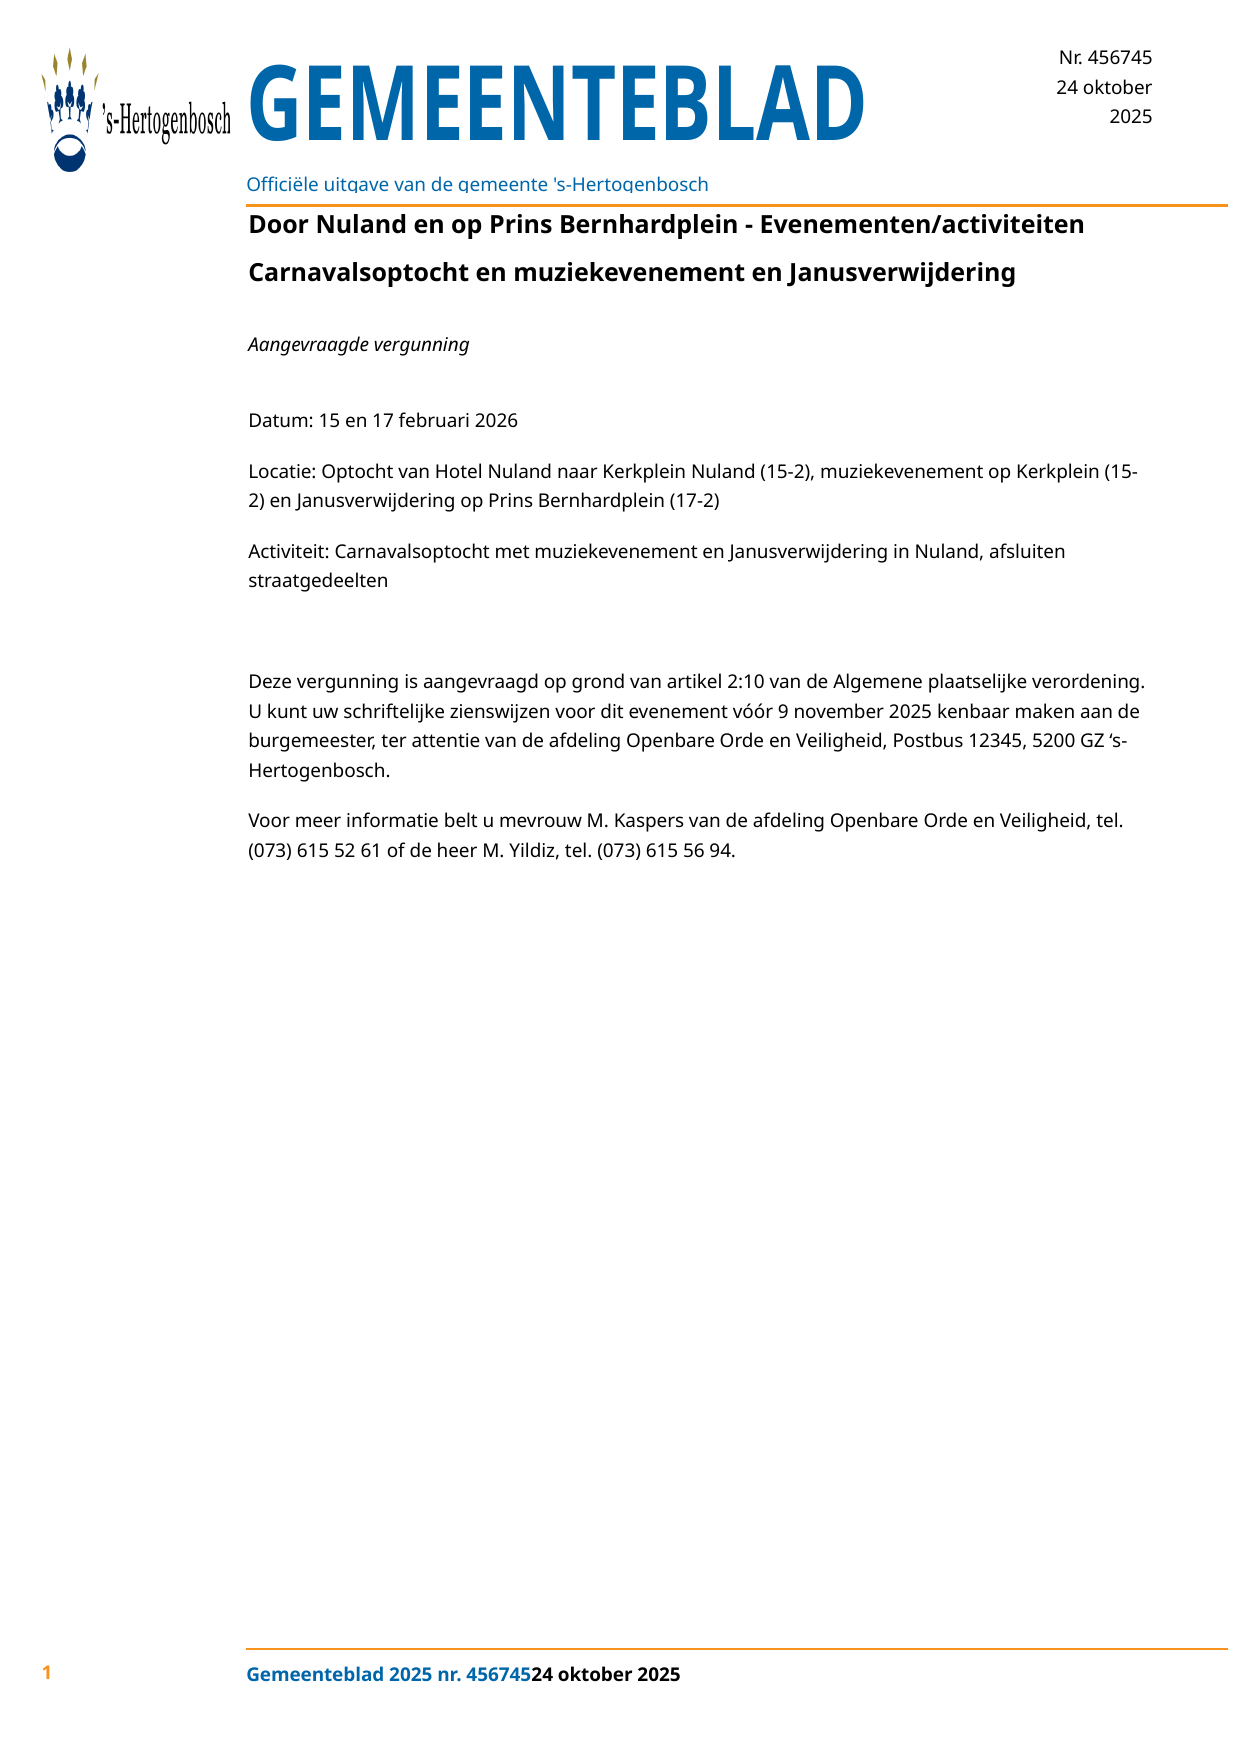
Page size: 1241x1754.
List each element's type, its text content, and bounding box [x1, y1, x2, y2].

text Datum: 15 en 17 februari 2026 [248, 408, 1152, 433]
text Voor meer informatie belt u mevrouw M. Kaspers van de afdeling Openbare Orde en Veiligheid, tel. (073) 615 52 61 of de heer M. Yildiz, tel. (073) 615 56 94. [248, 808, 1152, 863]
text Deze vergunning is aangevraagd op grond van artikel 2:10 van de Algemene plaatselijke verordening. U kunt uw schriftelijke zienswijzen voor dit evenement vóór 9 november 2025 kenbaar maken aan de burgemeester, ter attentie van de afdeling Openbare Orde en Veiligheid, Postbus 12345, 5200 GZ ‘s-Hertogenbosch. [248, 668, 1152, 783]
text Door Nuland en op Prins Bernhardplein - Evenementen/activiteiten Carnavalsoptocht en muziekevenement en Janusverwijdering [248, 207, 1152, 288]
text Locatie: Optocht van Hotel Nuland naar Kerkplein Nuland (15-2), muziekevenement op Kerkplein (15-2) en Janusverwijdering op Prins Bernhardplein (17-2) [248, 458, 1152, 513]
picture [41, 47, 231, 172]
text Aangevraagde vergunning [248, 331, 1152, 357]
text Activiteit: Carnavalsoptocht met muziekevenement en Janusverwijdering in Nuland, afsluiten straatgedeelten [248, 538, 1152, 593]
